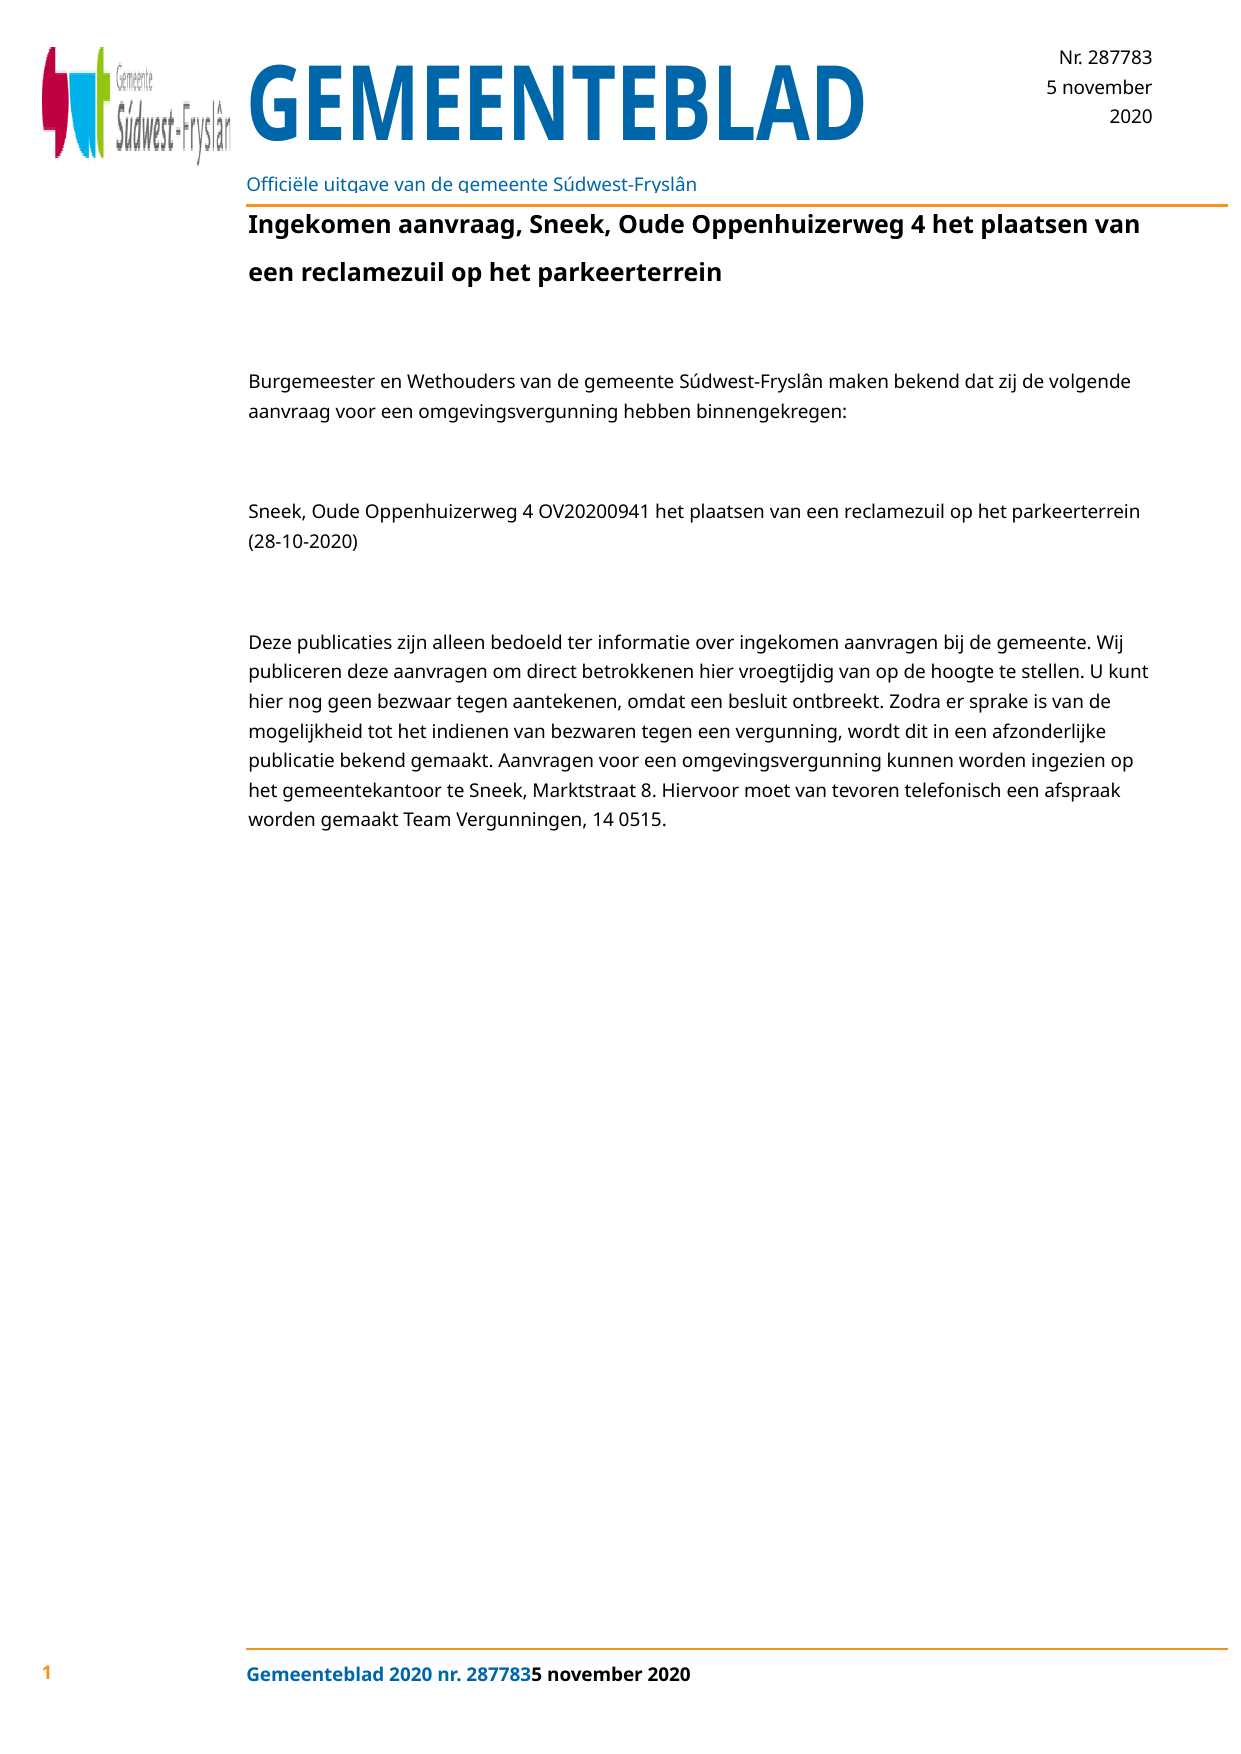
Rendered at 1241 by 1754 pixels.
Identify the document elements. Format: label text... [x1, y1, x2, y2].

text Ingekomen aanvraag, Sneek, Oude Oppenhuizerweg 4 het plaatsen van een reclamezuil op het parkeerterrein [248, 207, 1152, 288]
picture [41, 47, 231, 172]
text Sneek, Oude Oppenhuizerweg 4 OV20200941 het plaatsen van een reclamezuil op het parkeerterrein (28-10-2020) [248, 499, 1152, 554]
text Deze publicaties zijn alleen bedoeld ter informatie over ingekomen aanvragen bij de gemeente. Wij publiceren deze aanvragen om direct betrokkenen hier vroegtijdig van op de hoogte te stellen. U kunt hier nog geen bezwaar tegen aantekenen, omdat een besluit ontbreekt. Zodra er sprake is van de mogelijkheid tot het indienen van bezwaren tegen een vergunning, wordt dit in een afzonderlijke publicatie bekend gemaakt. Aanvragen voor een omgevingsvergunning kunnen worden ingezien op het gemeentekantoor te Sneek, Marktstraat 8. Hiervoor moet van tevoren telefonisch een afspraak worden gemaakt Team Vergunningen, 14 0515. [248, 629, 1152, 832]
text Burgemeester en Wethouders van de gemeente Súdwest-Fryslân maken bekend dat zij de volgende aanvraag voor een omgevingsvergunning hebben binnengekregen: [248, 368, 1152, 424]
